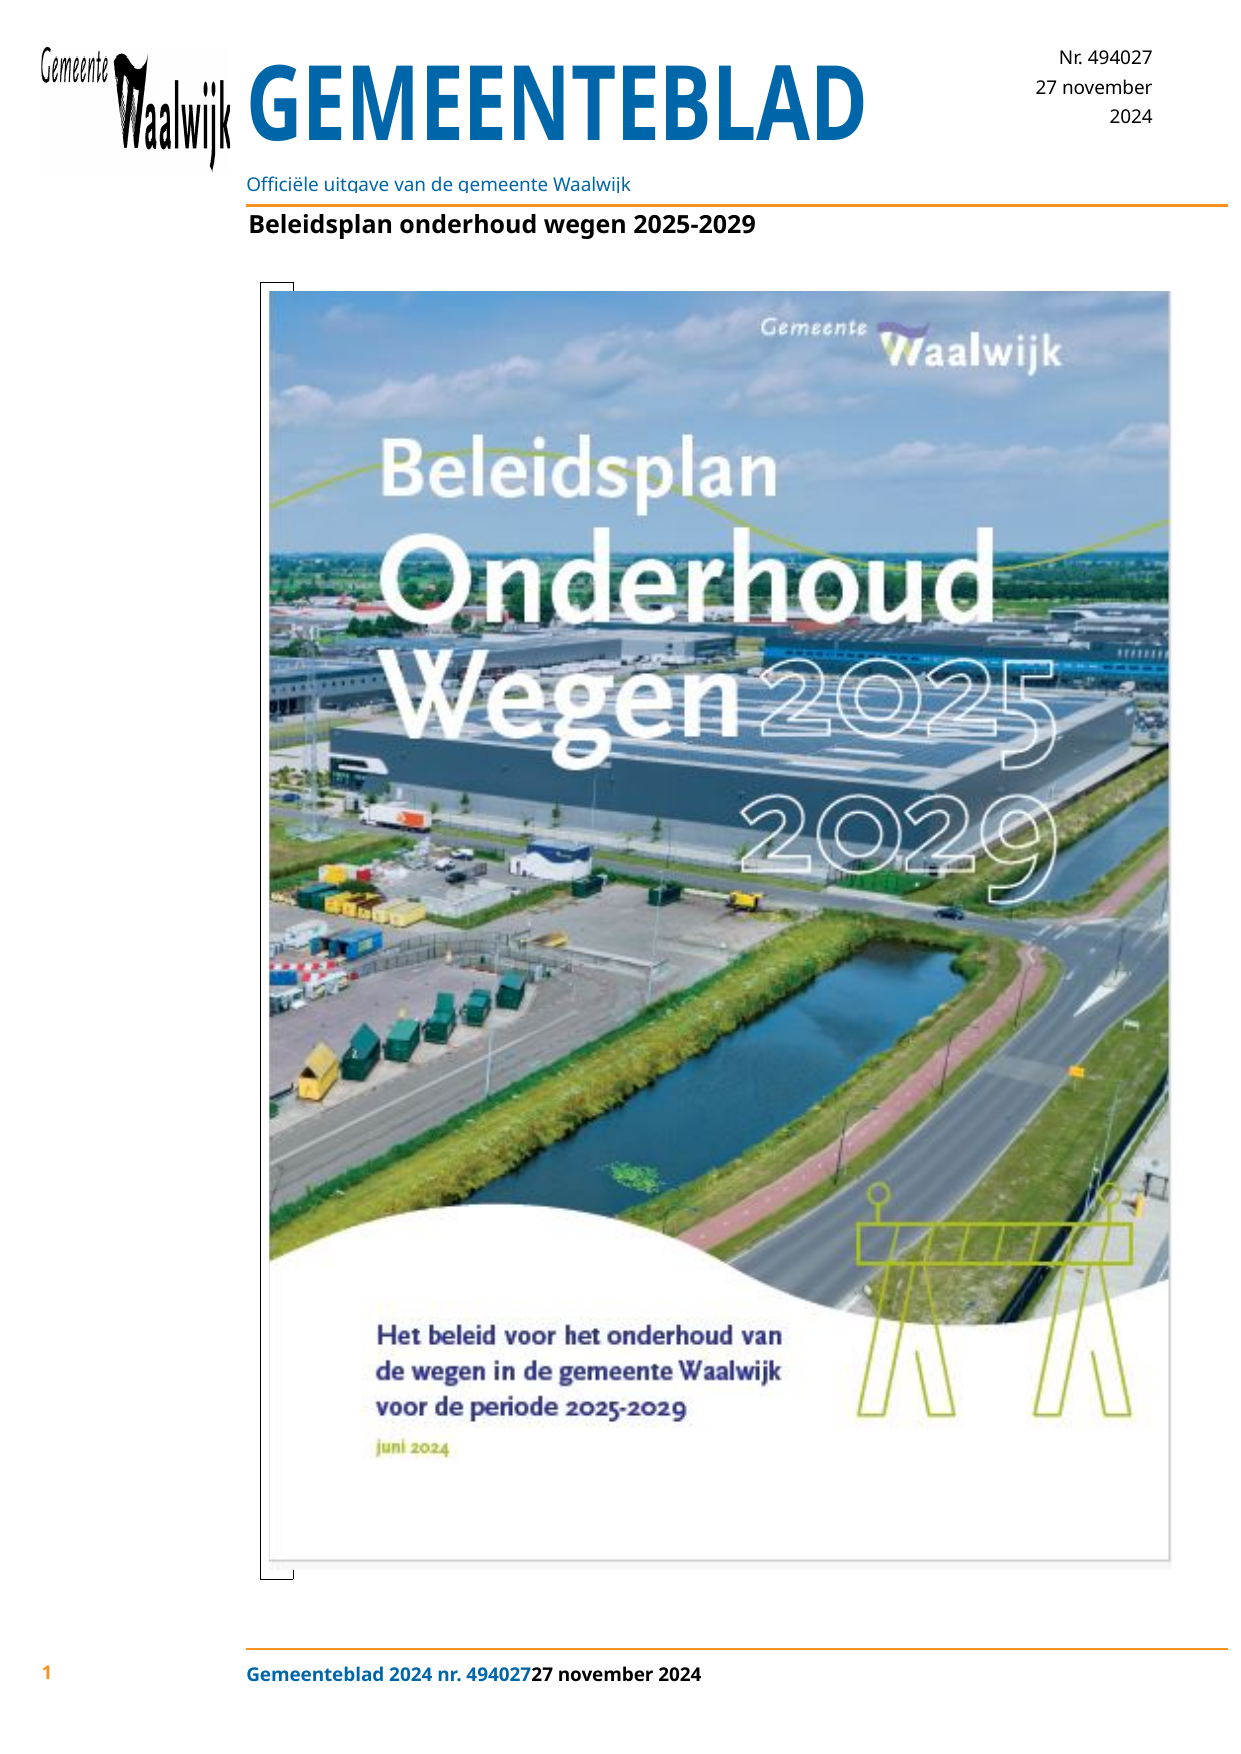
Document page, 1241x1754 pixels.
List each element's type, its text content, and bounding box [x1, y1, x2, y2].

text Beleidsplan onderhoud wegen 2025-2029 [248, 207, 1152, 241]
picture [268, 291, 1173, 1570]
picture [41, 47, 231, 172]
